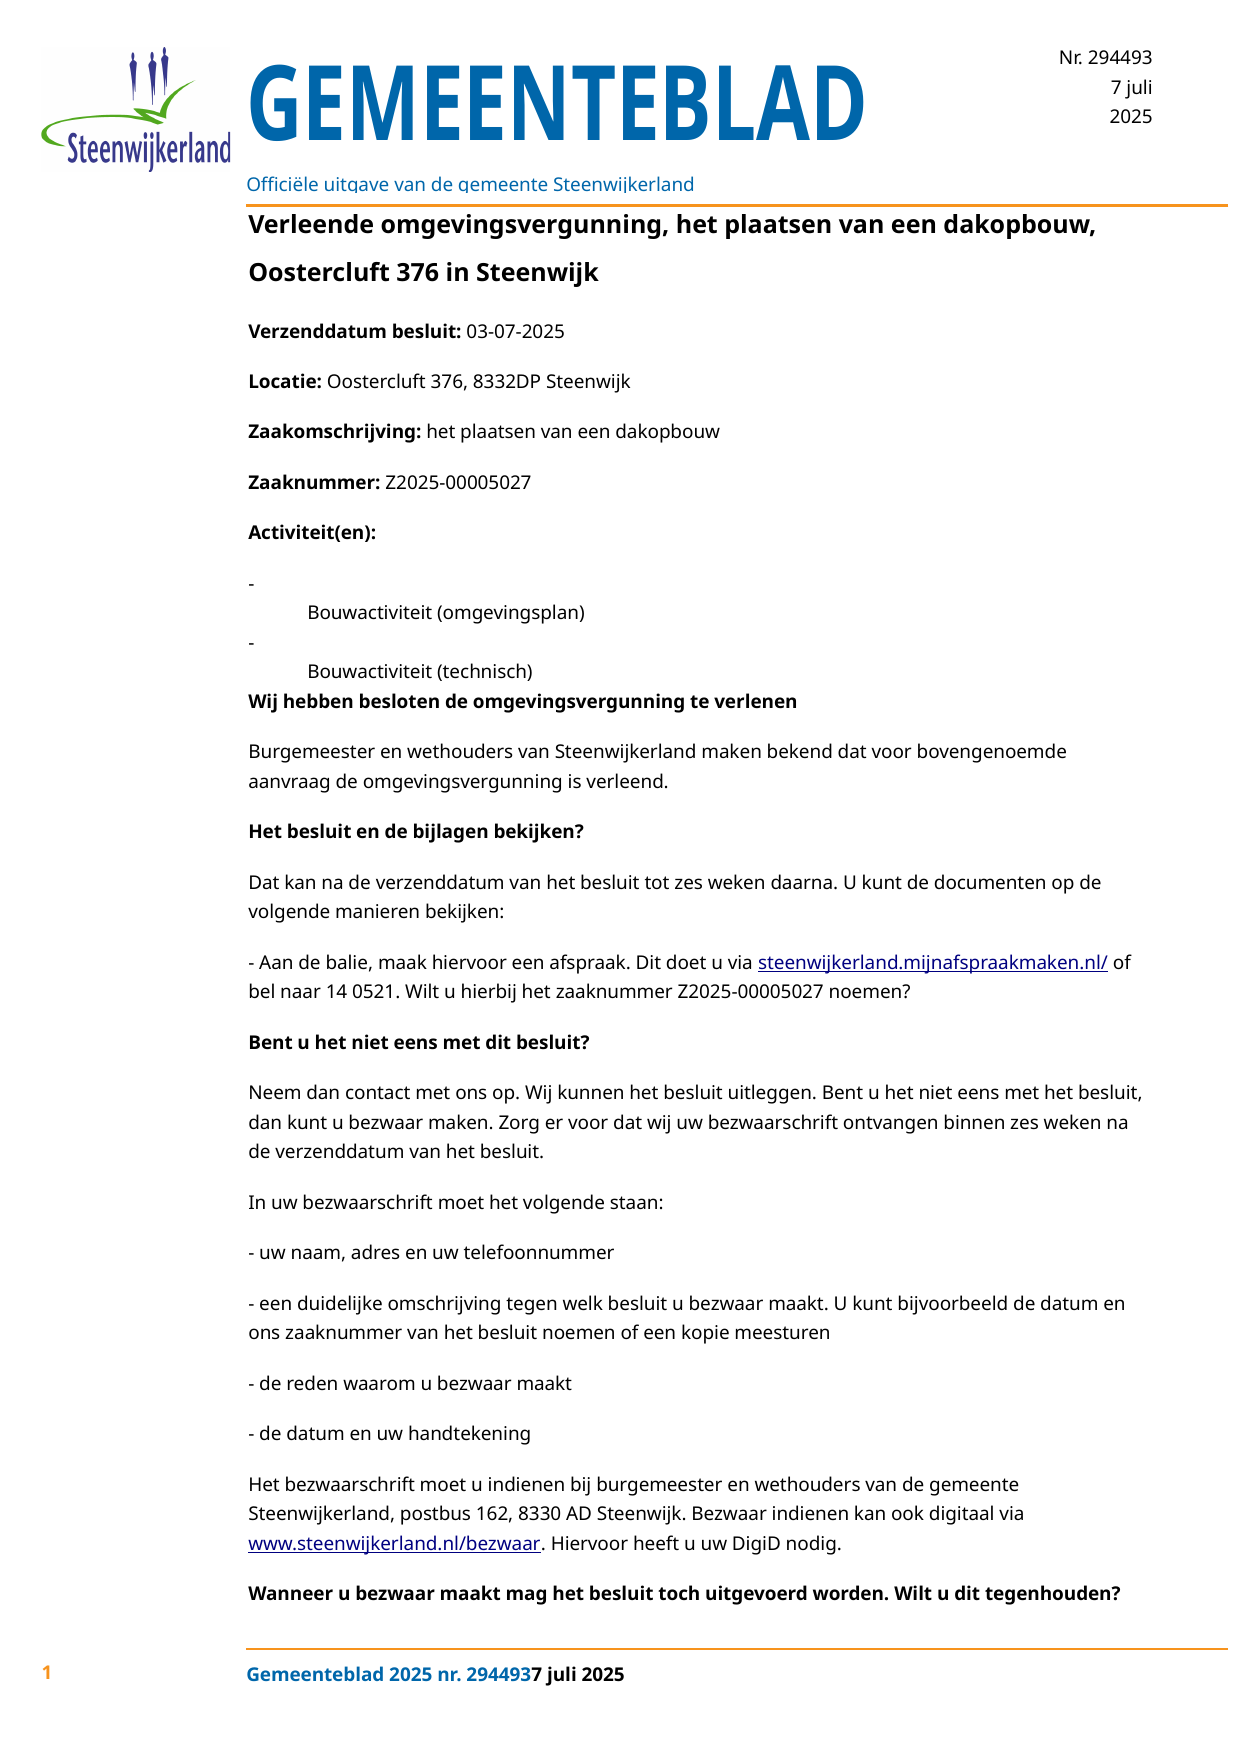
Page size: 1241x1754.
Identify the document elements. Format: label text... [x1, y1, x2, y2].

text Wanneer u bezwaar maakt mag het besluit toch uitgevoerd worden. Wilt u dit tegenhouden? [248, 1580, 1152, 1606]
text Zaakomschrijving: het plaatsen van een dakopbouw [248, 419, 1152, 444]
text Locatie: Oostercluft 376, 8332DP Steenwijk [248, 368, 1152, 394]
text Activiteit(en): [248, 519, 1152, 545]
text Het besluit en de bijlagen bekijken? [248, 819, 1152, 844]
text - een duidelijke omschrijving tegen welk besluit u bezwaar maakt. U kunt bijvoorbeeld de datum en ons zaaknummer van het besluit noemen of een kopie meesturen [248, 1290, 1152, 1345]
text In uw bezwaarschrift moet het volgende staan: [248, 1189, 1152, 1215]
text Neem dan contact met ons op. Wij kunnen het besluit uitleggen. Bent u het niet eens met het besluit, dan kunt u bezwaar maken. Zorg er voor dat wij uw bezwaarschrift ontvangen binnen zes weken na de verzenddatum van het besluit. [248, 1079, 1152, 1164]
text Burgemeester en wethouders van Steenwijkerland maken bekend dat voor bovengenoemde aanvraag de omgevingsvergunning is verleend. [248, 739, 1152, 794]
text Wij hebben besloten de omgevingsvergunning te verlenen [248, 688, 1152, 714]
text - de datum en uw handtekening [248, 1420, 1152, 1446]
text - de reden waarom u bezwaar maakt [248, 1370, 1152, 1396]
text - Aan de balie, maak hiervoor een afspraak. Dit doet u via steenwijkerland.mijnafspraakmaken.nl/ of bel naar 14 0521. Wilt u hierbij het zaaknummer Z2025-00005027 noemen? [248, 949, 1152, 1004]
text - uw naam, adres en uw telefoonnummer [248, 1239, 1152, 1265]
text Zaaknummer: Z2025-00005027 [248, 469, 1152, 495]
list Bouwactiviteit (omgevingsplan) [248, 599, 1152, 625]
text Dat kan na de verzenddatum van het besluit tot zes weken daarna. U kunt de documenten op de volgende manieren bekijken: [248, 869, 1152, 924]
text Verzenddatum besluit: 03-07-2025 [248, 318, 1152, 344]
text Verleende omgevingsvergunning, het plaatsen van een dakopbouw, Oostercluft 376 in Steenwijk [248, 207, 1152, 288]
list Bouwactiviteit (technisch) [248, 659, 1152, 684]
text Bent u het niet eens met dit besluit? [248, 1029, 1152, 1055]
text Het bezwaarschrift moet u indienen bij burgemeester en wethouders van de gemeente Steenwijkerland, postbus 162, 8330 AD Steenwijk. Bezwaar indienen kan ook digitaal via www.steenwijkerland.nl/bezwaar. Hiervoor heeft u uw DigiD nodig. [248, 1471, 1152, 1556]
picture [41, 47, 231, 172]
